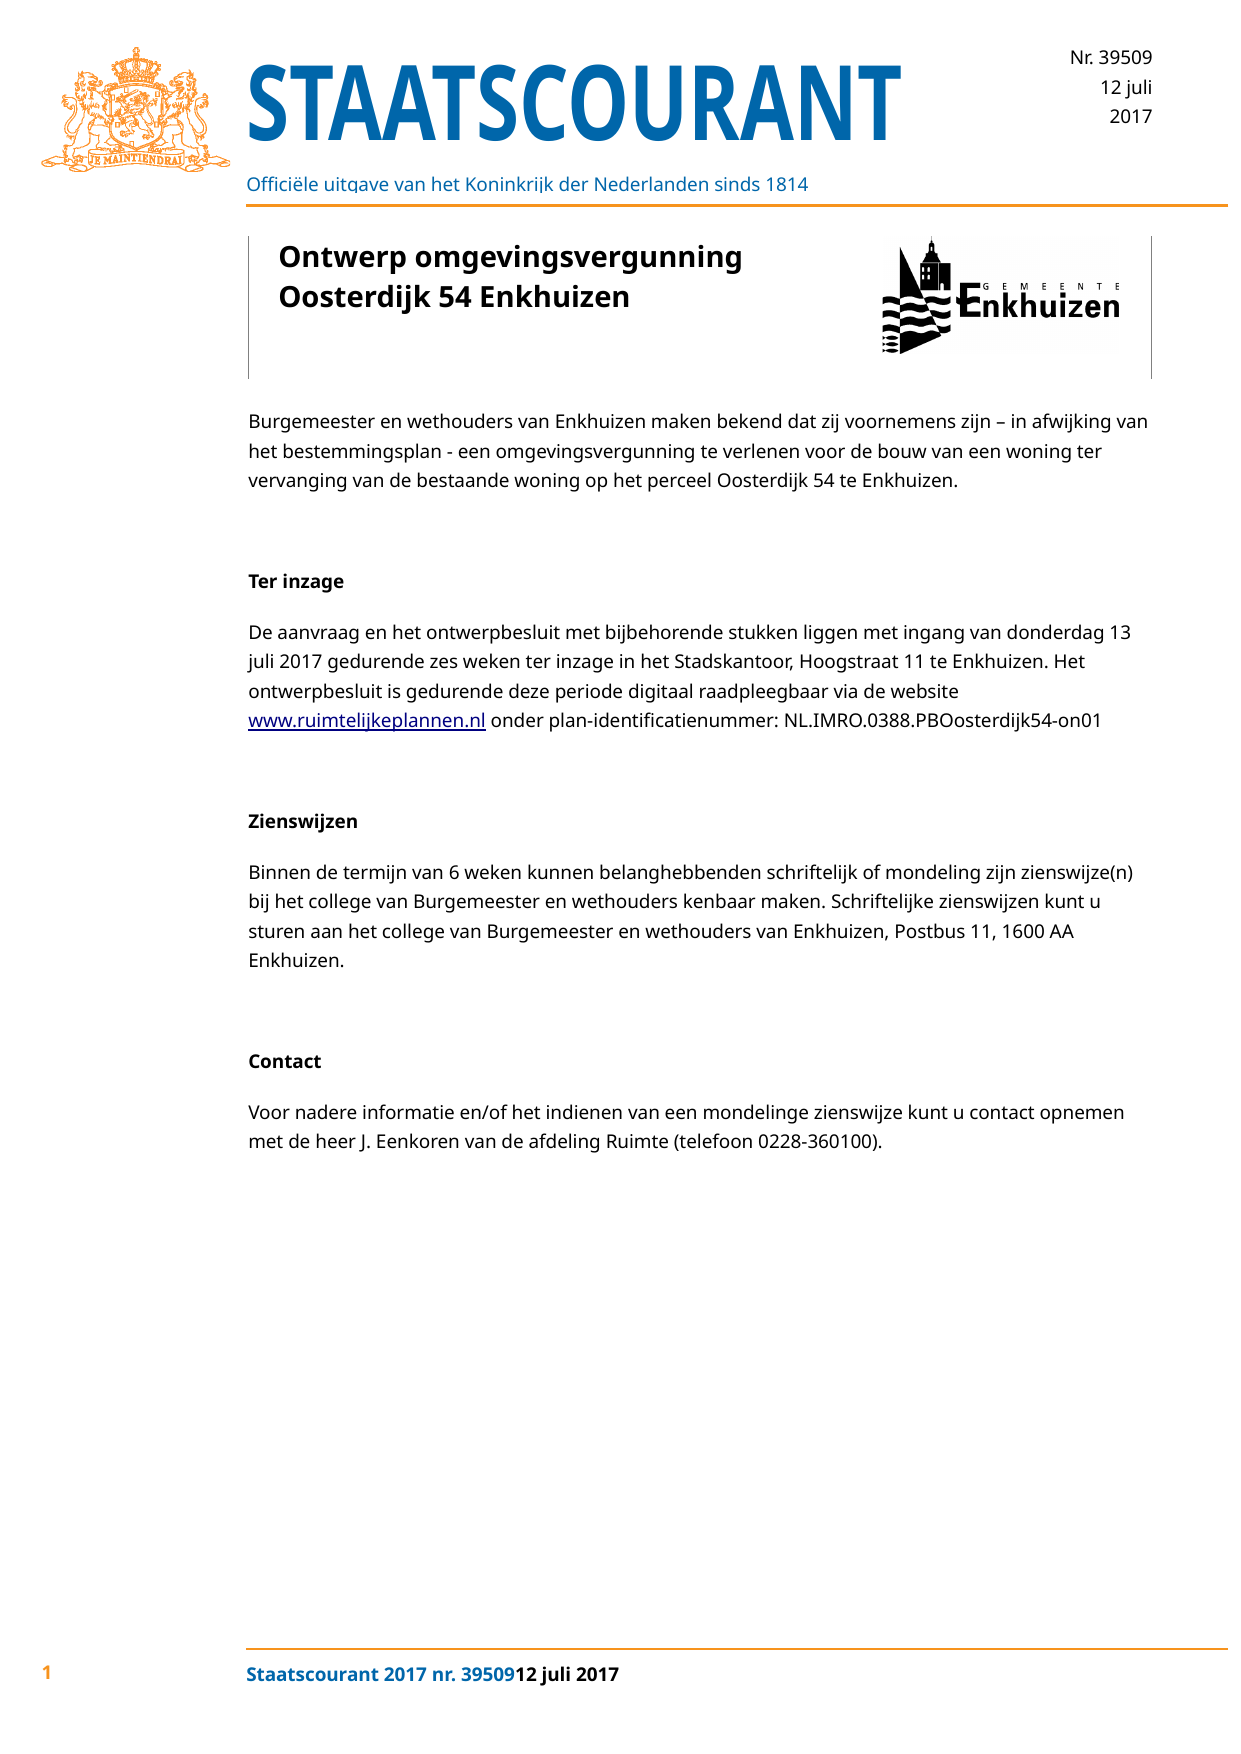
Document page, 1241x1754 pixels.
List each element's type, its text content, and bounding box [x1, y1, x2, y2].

picture [882, 236, 1119, 354]
text Zienswijzen [248, 808, 1152, 834]
text Burgemeester en wethouders van Enkhuizen maken bekend dat zij voornemens zijn – in afwijking van het bestemmingsplan - een omgevingsvergunning te verlenen voor de bouw van een woning ter vervanging van de bestaande woning op het perceel Oosterdijk 54 te Enkhuizen. [248, 408, 1152, 493]
text Contact [248, 1048, 1152, 1074]
text Voor nadere informatie en/of het indienen van een mondelinge zienswijze kunt u contact opnemen met de heer J. Eenkoren van de afdeling Ruimte (telefoon 0228-360100). [248, 1099, 1152, 1154]
table_header Ontwerp omgevingsvergunning Oosterdijk 54 Enkhuizen [249, 236, 850, 379]
picture [41, 47, 231, 172]
text Ter inzage [248, 568, 1152, 594]
table_header [850, 236, 1151, 379]
text De aanvraag en het ontwerpbesluit met bijbehorende stukken liggen met ingang van donderdag 13 juli 2017 gedurende zes weken ter inzage in het Stadskantoor, Hoogstraat 11 te Enkhuizen. Het ontwerpbesluit is gedurende deze periode digitaal raadpleegbaar via de website www.ruimtelijkeplannen.nl onder plan-identificatienummer: NL.IMRO.0388.PBOosterdijk54-on01 [248, 619, 1152, 733]
text Binnen de termijn van 6 weken kunnen belanghebbenden schriftelijk of mondeling zijn zienswijze(n) bij het college van Burgemeester en wethouders kenbaar maken. Schriftelijke zienswijzen kunt u sturen aan het college van Burgemeester en wethouders van Enkhuizen, Postbus 11, 1600 AA Enkhuizen. [248, 859, 1152, 973]
